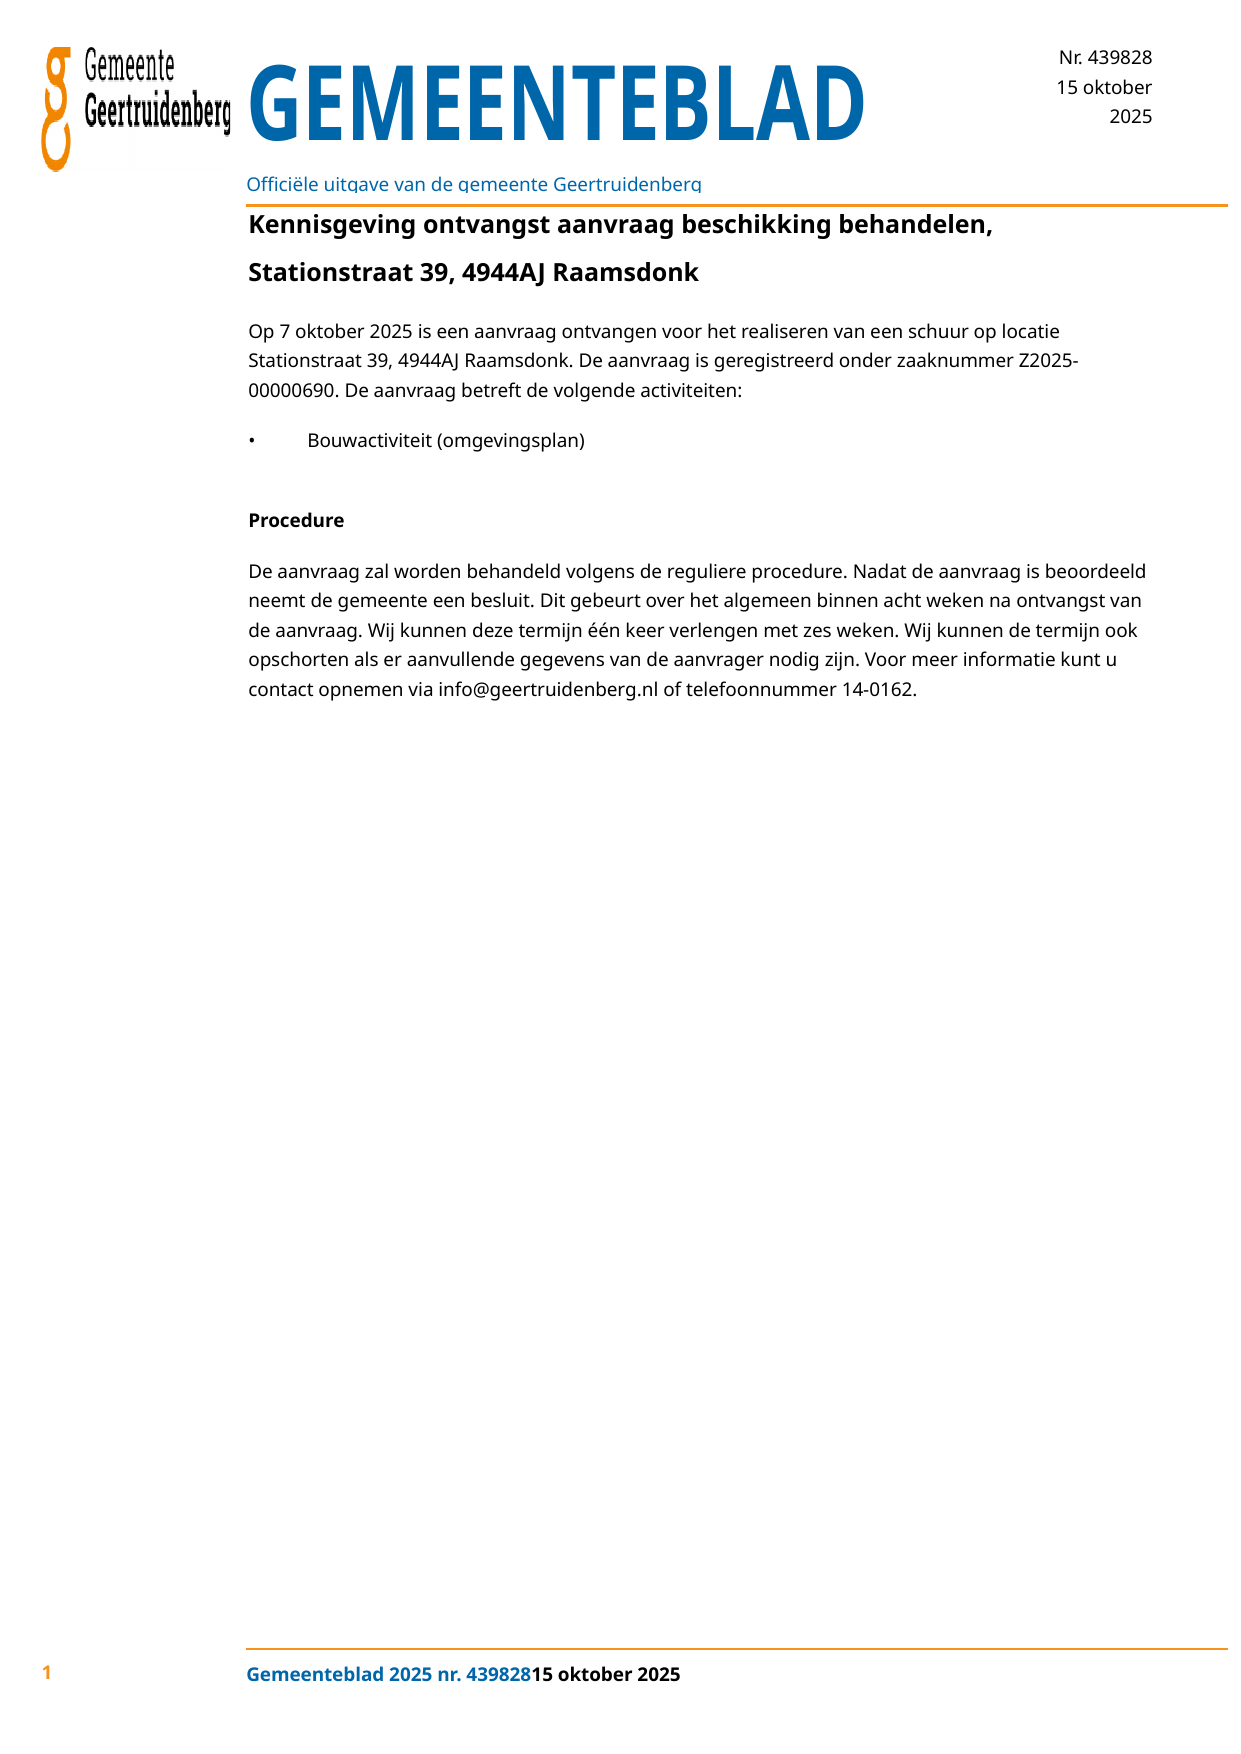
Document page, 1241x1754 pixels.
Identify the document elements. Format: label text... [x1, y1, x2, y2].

picture [41, 47, 231, 172]
text Procedure [248, 507, 1152, 533]
text De aanvraag zal worden behandeld volgens de reguliere procedure. Nadat de aanvraag is beoordeeld neemt de gemeente een besluit. Dit gebeurt over het algemeen binnen acht weken na ontvangst van de aanvraag. Wij kunnen deze termijn één keer verlengen met zes weken. Wij kunnen de termijn ook opschorten als er aanvullende gegevens van de aanvrager nodig zijn. Voor meer informatie kunt u contact opnemen via info@geertruidenberg.nl of telefoonnummer 14-0162. [248, 558, 1152, 702]
text Kennisgeving ontvangst aanvraag beschikking behandelen, Stationstraat 39, 4944AJ Raamsdonk [248, 207, 1152, 288]
list Bouwactiviteit (omgevingsplan) [248, 427, 1152, 453]
text Op 7 oktober 2025 is een aanvraag ontvangen voor het realiseren van een schuur op locatie Stationstraat 39, 4944AJ Raamsdonk. De aanvraag is geregistreerd onder zaaknummer Z2025-00000690. De aanvraag betreft de volgende activiteiten: [248, 318, 1152, 403]
